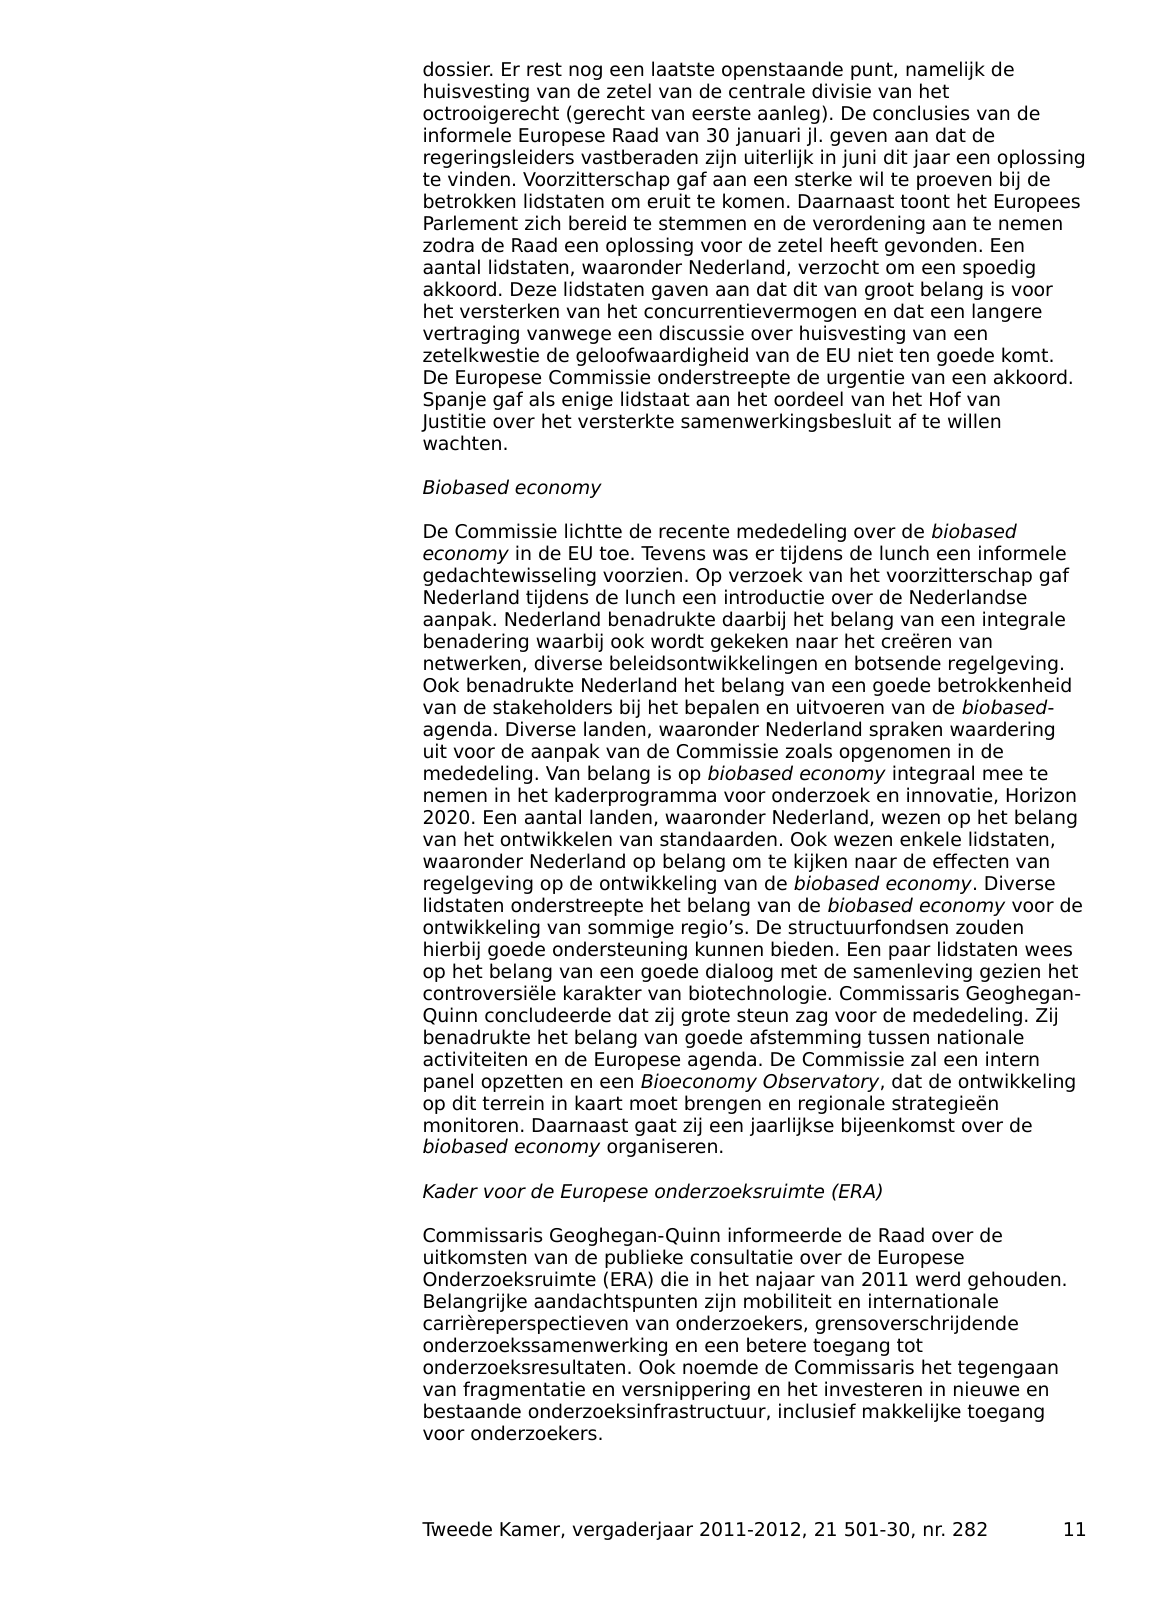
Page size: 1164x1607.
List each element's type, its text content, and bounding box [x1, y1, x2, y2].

subtitle Biobased economy [422, 477, 1087, 499]
subtitle Kader voor de Europese onderzoeksruimte (ERA) [422, 1181, 1087, 1203]
text De Commissie lichtte de recente mededeling over de biobased economy in de EU toe. Tevens was er tijdens de lunch een informele gedachtewisseling voorzien. Op verzoek van het voorzitterschap gaf Nederland tijdens de lunch een introductie over de Nederlandse aanpak. Nederland benadrukte daarbij het belang van een integrale benadering waarbij ook wordt gekeken naar het creëren van netwerken, diverse beleidsontwikkelingen en botsende regelgeving. Ook benadrukte Nederland het belang van een goede betrokkenheid van de stakeholders bij het bepalen en uitvoeren van de biobased-agenda. Diverse landen, waaronder Nederland spraken waardering uit voor de aanpak van de Commissie zoals opgenomen in de mededeling. Van belang is op biobased economy integraal mee te nemen in het kaderprogramma voor onderzoek en innovatie, Horizon 2020. Een aantal landen, waaronder Nederland, wezen op het belang van het ontwikkelen van standaarden. Ook wezen enkele lidstaten, waaronder Nederland op belang om te kijken naar de effecten van regelgeving op de ontwikkeling van de biobased economy. Diverse lidstaten onderstreepte het belang van de biobased economy voor de ontwikkeling van sommige regio’s. De structuurfondsen zouden hierbij goede ondersteuning kunnen bieden. Een paar lidstaten wees op het belang van een goede dialoog met de samenleving gezien het controversiële karakter van biotechnologie. Commissaris Geoghegan-Quinn concludeerde dat zij grote steun zag voor de mededeling. Zij benadrukte het belang van goede afstemming tussen nationale activiteiten en de Europese agenda. De Commissie zal een intern panel opzetten en een Bioeconomy Observatory, dat de ontwikkeling op dit terrein in kaart moet brengen en regionale strategieën monitoren. Daarnaast gaat zij een jaarlijkse bijeenkomst over de biobased economy organiseren. [422, 521, 1087, 1158]
text dossier. Er rest nog een laatste openstaande punt, namelijk de huisvesting van de zetel van de centrale divisie van het octrooigerecht (gerecht van eerste aanleg). De conclusies van de informele Europese Raad van 30 januari jl. geven aan dat de regeringsleiders vastberaden zijn uiterlijk in juni dit jaar een oplossing te vinden. Voorzitterschap gaf aan een sterke wil te proeven bij de betrokken lidstaten om eruit te komen. Daarnaast toont het Europees Parlement zich bereid te stemmen en de verordening aan te nemen zodra de Raad een oplossing voor de zetel heeft gevonden. Een aantal lidstaten, waaronder Nederland, verzocht om een spoedig akkoord. Deze lidstaten gaven aan dat dit van groot belang is voor het versterken van het concurrentievermogen en dat een langere vertraging vanwege een discussie over huisvesting van een zetelkwestie de geloofwaardigheid van de EU niet ten goede komt. De Europese Commissie onderstreepte de urgentie van een akkoord. Spanje gaf als enige lidstaat aan het oordeel van het Hof van Justitie over het versterkte samenwerkingsbesluit af te willen wachten. [422, 59, 1087, 455]
text Commissaris Geoghegan-Quinn informeerde de Raad over de uitkomsten van de publieke consultatie over de Europese Onderzoeksruimte (ERA) die in het najaar van 2011 werd gehouden. Belangrijke aandachtspunten zijn mobiliteit en internationale carrièreperspectieven van onderzoekers, grensoverschrijdende onderzoekssamenwerking en een betere toegang tot onderzoeksresultaten. Ook noemde de Commissaris het tegengaan van fragmentatie en versnippering en het investeren in nieuwe en bestaande onderzoeksinfrastructuur, inclusief makkelijke toegang voor onderzoekers. [422, 1225, 1087, 1444]
